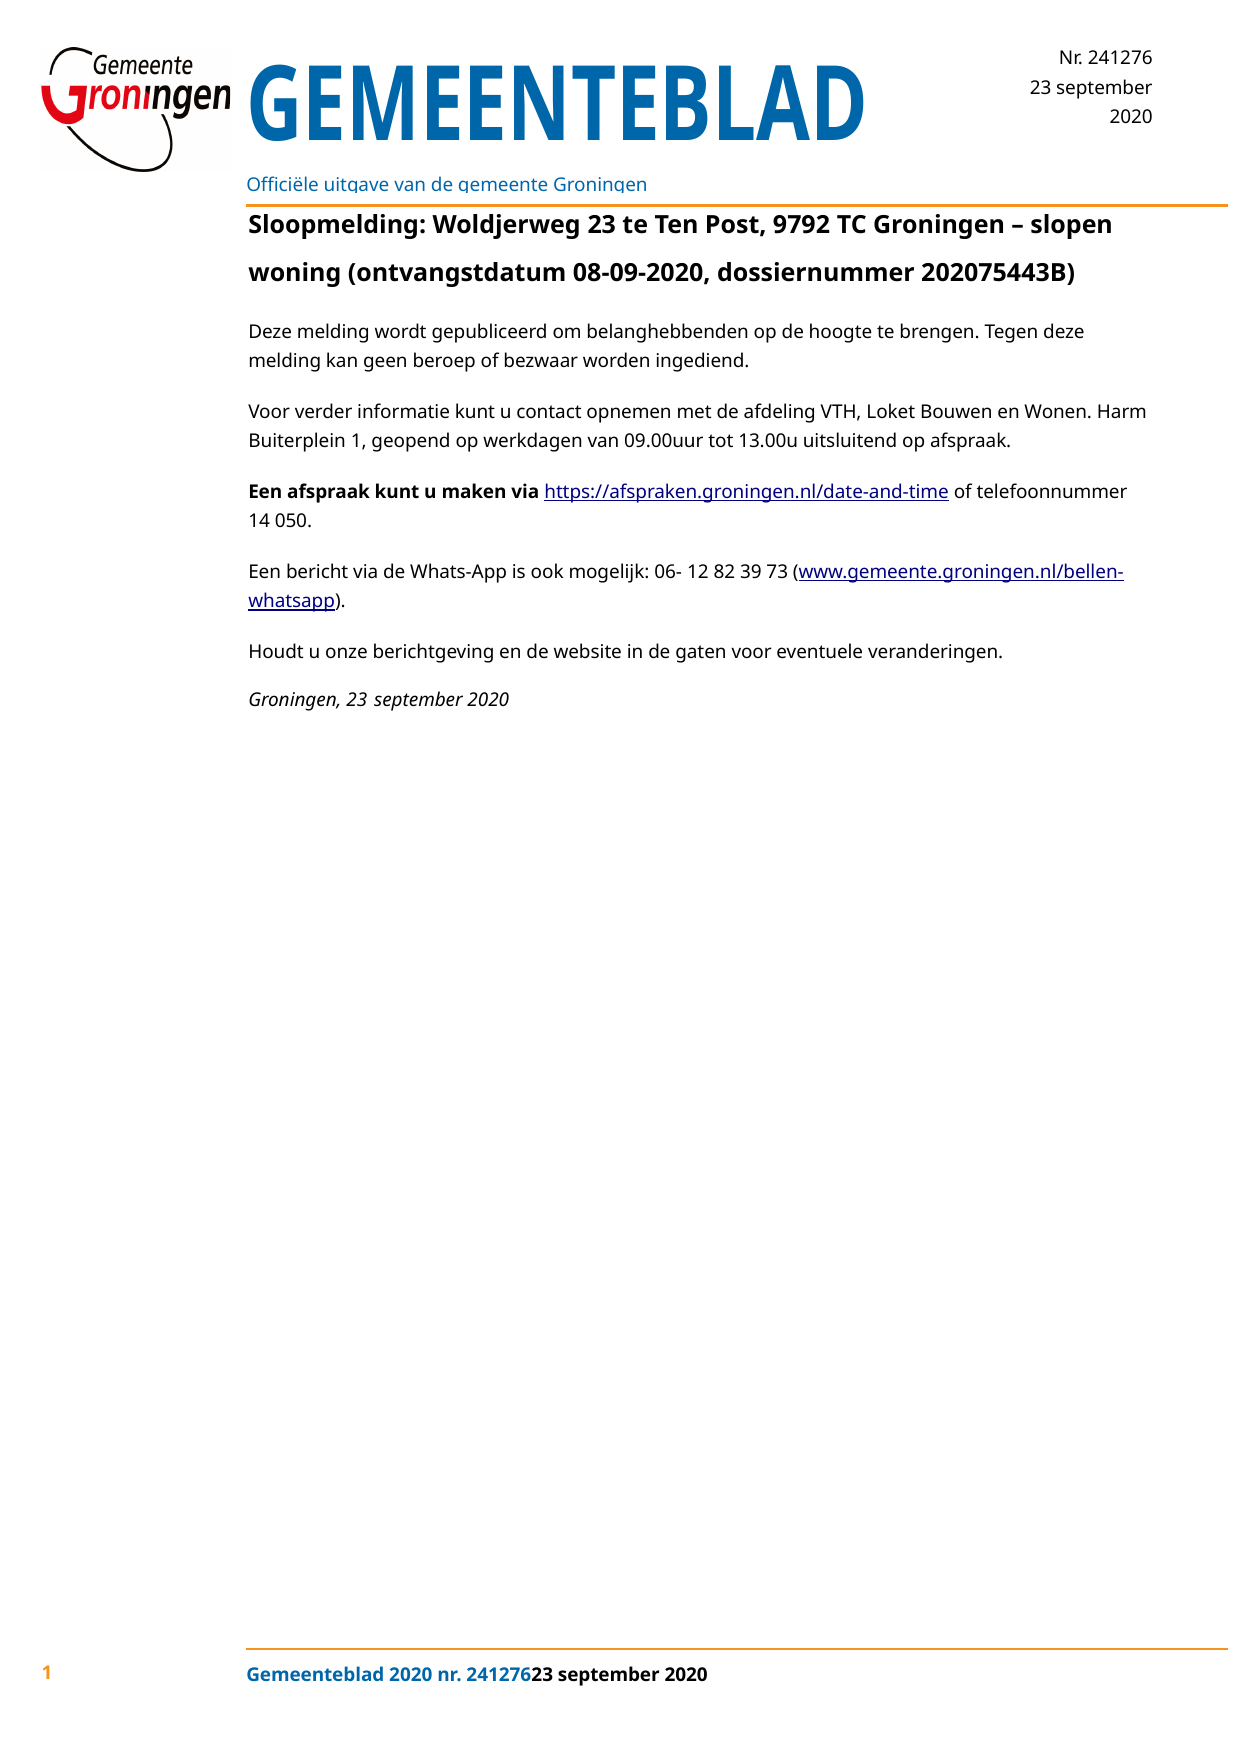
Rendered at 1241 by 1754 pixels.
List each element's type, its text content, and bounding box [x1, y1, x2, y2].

text Sloopmelding: Woldjerweg 23 te Ten Post, 9792 TC Groningen – slopen woning (ontvangstdatum 08-09-2020, dossiernummer 202075443B) [248, 207, 1152, 288]
text Een afspraak kunt u maken via https://afspraken.groningen.nl/date-and-time of telefoonnummer 14 050. [248, 478, 1152, 533]
text Voor verder informatie kunt u contact opnemen met de afdeling VTH, Loket Bouwen en Wonen. Harm Buiterplein 1, geopend op werkdagen van 09.00uur tot 13.00u uitsluitend op afspraak. [248, 398, 1152, 453]
picture [41, 47, 231, 172]
text Deze melding wordt gepubliceerd om belanghebbenden op de hoogte te brengen. Tegen deze melding kan geen beroep of bezwaar worden ingediend. [248, 318, 1152, 373]
text Groningen, 23 september 2020 [248, 686, 1152, 711]
text Houdt u onze berichtgeving en de website in de gaten voor eventuele veranderingen. [248, 638, 1152, 664]
text Een bericht via de Whats-App is ook mogelijk: 06- 12 82 39 73 (www.gemeente.groningen.nl/bellen-whatsapp). [248, 558, 1152, 613]
